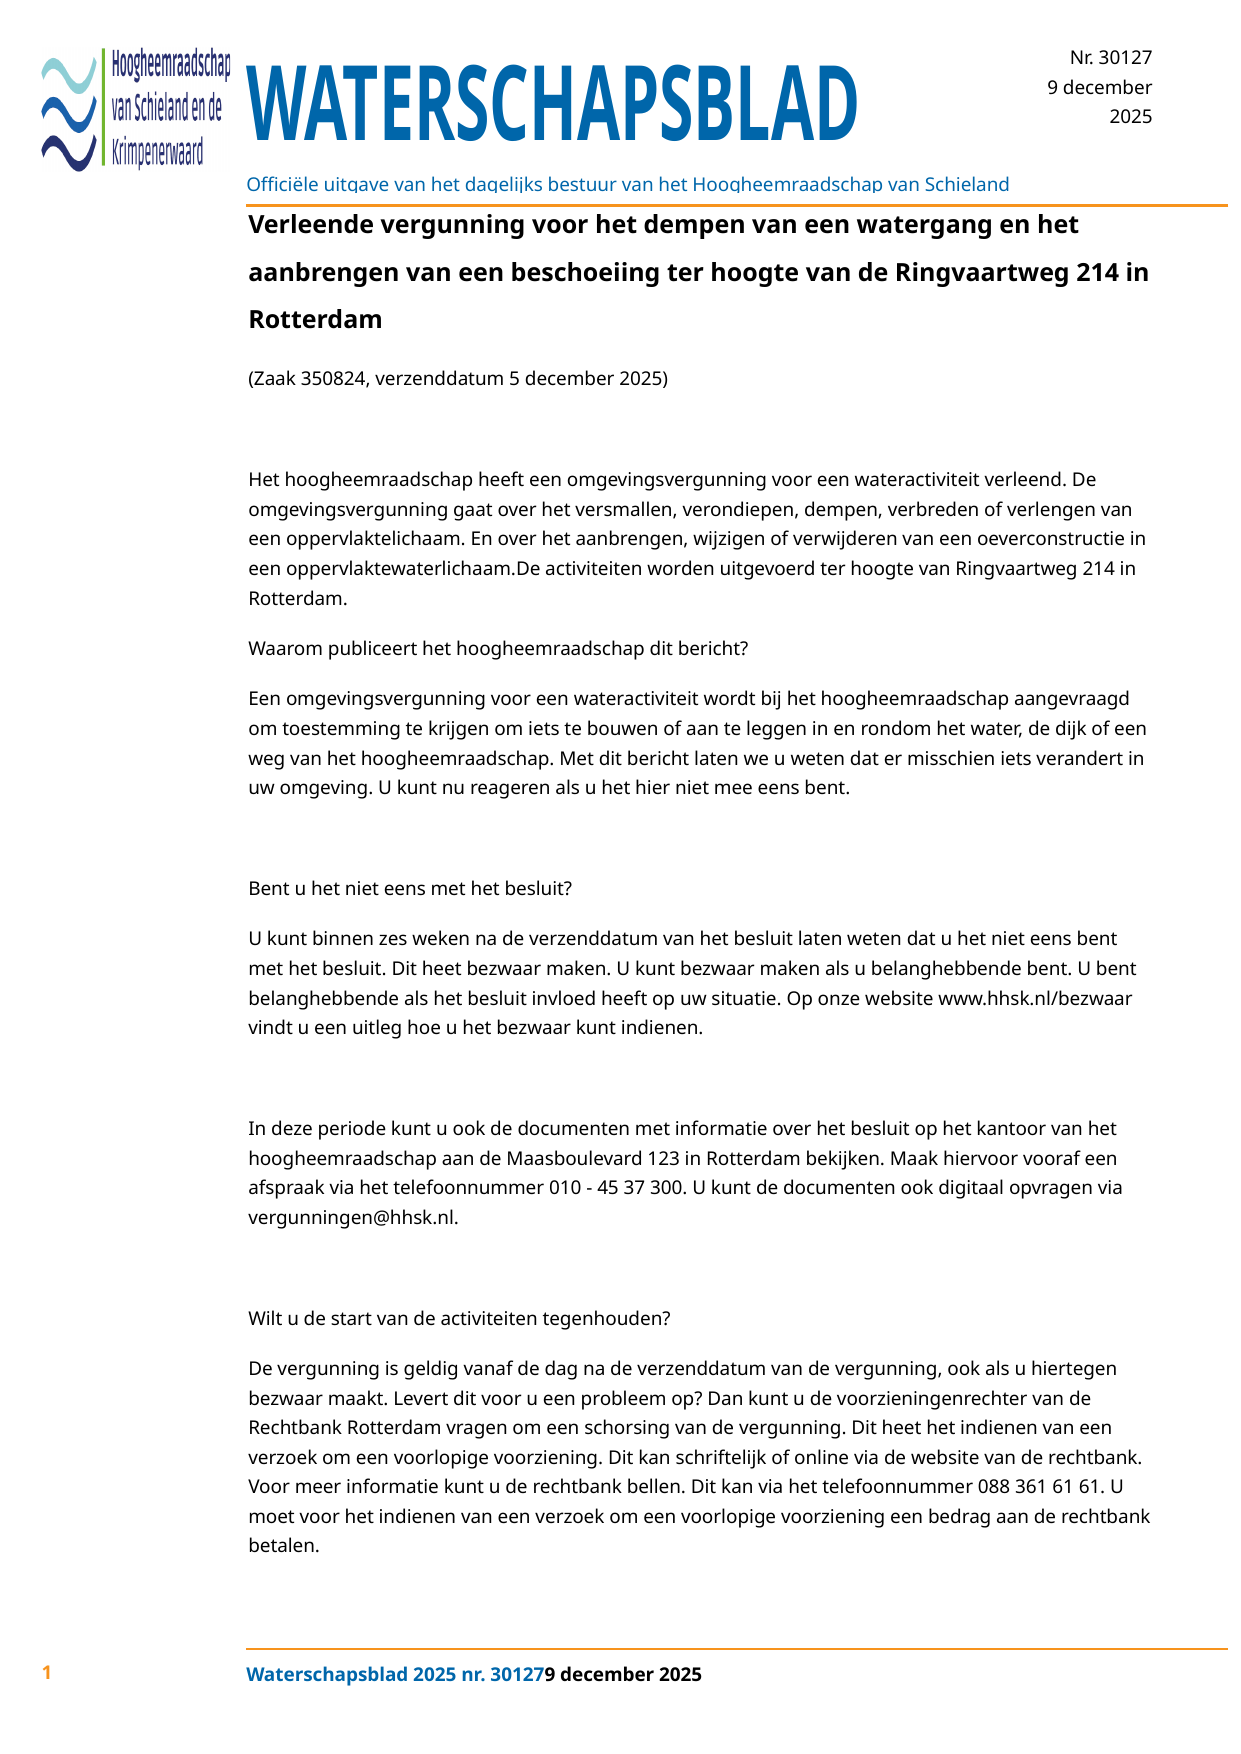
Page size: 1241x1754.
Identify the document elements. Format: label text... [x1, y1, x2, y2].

text In deze periode kunt u ook de documenten met informatie over het besluit op het kantoor van het hoogheemraadschap aan de Maasboulevard 123 in Rotterdam bekijken. Maak hiervoor vooraf een afspraak via het telefoonnummer 010 - 45 37 300. U kunt de documenten ook digitaal opvragen via vergunningen@hhsk.nl. [248, 1115, 1152, 1229]
text (Zaak 350824, verzenddatum 5 december 2025) [248, 366, 1152, 391]
text Een omgevingsvergunning voor een wateractiviteit wordt bij het hoogheemraadschap aangevraagd om toestemming te krijgen om iets te bouwen of aan te leggen in en rondom het water, de dijk of een weg van het hoogheemraadschap. Met dit bericht laten we u weten dat er misschien iets verandert in uw omgeving. U kunt nu reageren als u het hier niet mee eens bent. [248, 686, 1152, 800]
text Waarom publiceert het hoogheemraadschap dit bericht? [248, 635, 1152, 661]
text U kunt binnen zes weken na de verzenddatum van het besluit laten weten dat u het niet eens bent met het besluit. Dit heet bezwaar maken. U kunt bezwaar maken als u belanghebbende bent. U bent belanghebbende als het besluit invloed heeft op uw situatie. Op onze website www.hhsk.nl/bezwaar vindt u een uitleg hoe u het bezwaar kunt indienen. [248, 926, 1152, 1040]
text De vergunning is geldig vanaf de dag na de verzenddatum van de vergunning, ook als u hiertegen bezwaar maakt. Levert dit voor u een probleem op? Dan kunt u de voorzieningenrechter van de Rechtbank Rotterdam vragen om een schorsing van de vergunning. Dit heet het indienen van een verzoek om een voorlopige voorziening. Dit kan schriftelijk of online via de website van de rechtbank. Voor meer informatie kunt u de rechtbank bellen. Dit kan via het telefoonnummer 088 361 61 61. U moet voor het indienen van een verzoek om een voorlopige voorziening een bedrag aan de rechtbank betalen. [248, 1355, 1152, 1558]
picture [41, 47, 231, 172]
text Wilt u de start van de activiteiten tegenhouden? [248, 1305, 1152, 1330]
text Verleende vergunning voor het dempen van een watergang en het aanbrengen van een beschoeiing ter hoogte van de Ringvaartweg 214 in Rotterdam [248, 207, 1152, 336]
text Het hoogheemraadschap heeft een omgevingsvergunning voor een wateractiviteit verleend. De omgevingsvergunning gaat over het versmallen, verondiepen, dempen, verbreden of verlengen van een oppervlaktelichaam. En over het aanbrengen, wijzigen of verwijderen van een oeverconstructie in een oppervlaktewaterlichaam.De activiteiten worden uitgevoerd ter hoogte van Ringvaartweg 214 in Rotterdam. [248, 466, 1152, 610]
text Bent u het niet eens met het besluit? [248, 875, 1152, 901]
